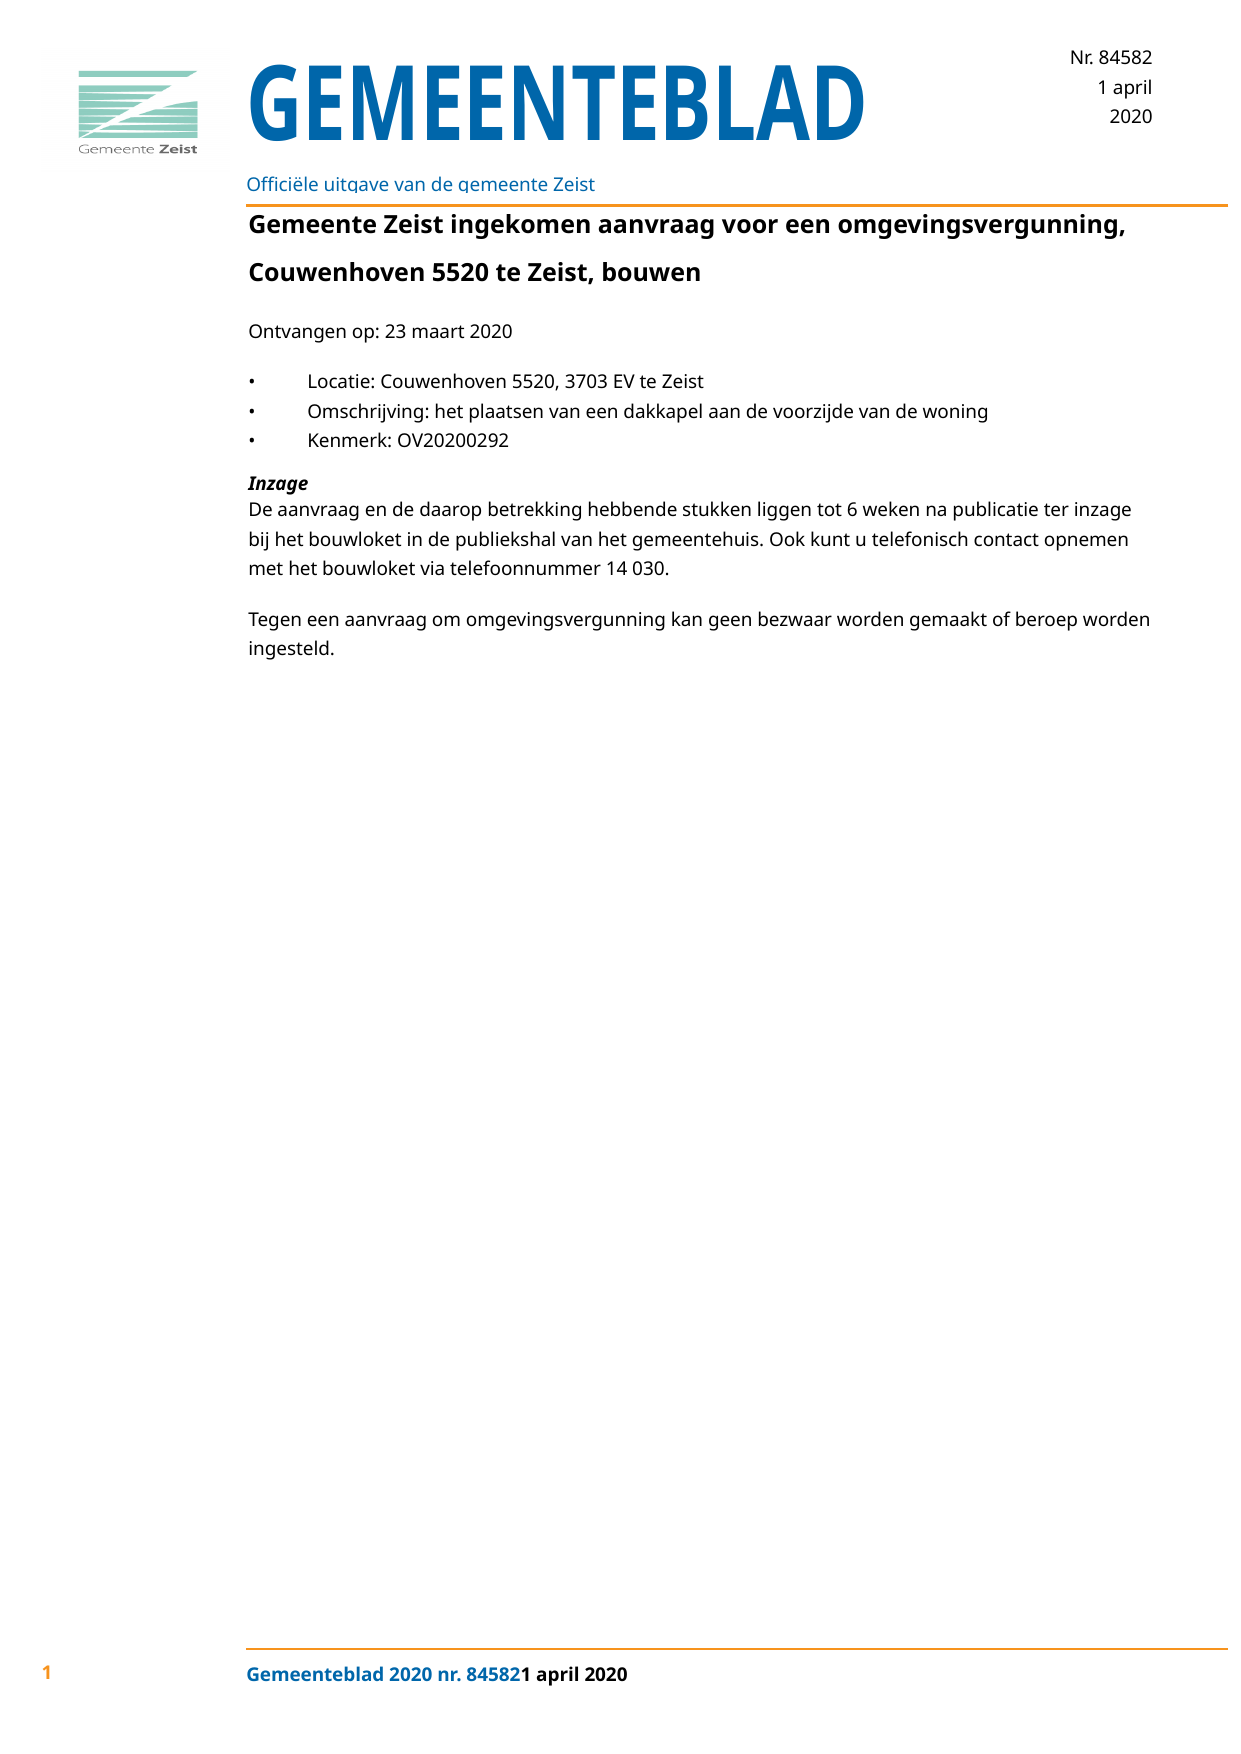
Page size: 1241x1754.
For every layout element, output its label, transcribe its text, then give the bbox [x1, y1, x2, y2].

text Ontvangen op: 23 maart 2020 [248, 318, 1152, 344]
text De aanvraag en de daarop betrekking hebbende stukken liggen tot 6 weken na publicatie ter inzage bij het bouwloket in de publiekshal van het gemeentehuis. Ook kunt u telefonisch contact opnemen met het bouwloket via telefoonnummer 14 030. [248, 496, 1152, 581]
text Inzage [248, 471, 1152, 496]
list Kenmerk: OV20200292 [248, 427, 1152, 453]
picture [41, 47, 231, 172]
list Omschrijving: het plaatsen van een dakkapel aan de voorzijde van de woning [248, 398, 1152, 424]
text Tegen een aanvraag om omgevingsvergunning kan geen bezwaar worden gemaakt of beroep worden ingesteld. [248, 606, 1152, 661]
text Gemeente Zeist ingekomen aanvraag voor een omgevingsvergunning, Couwenhoven 5520 te Zeist, bouwen [248, 207, 1152, 288]
list Locatie: Couwenhoven 5520, 3703 EV te Zeist [248, 368, 1152, 394]
